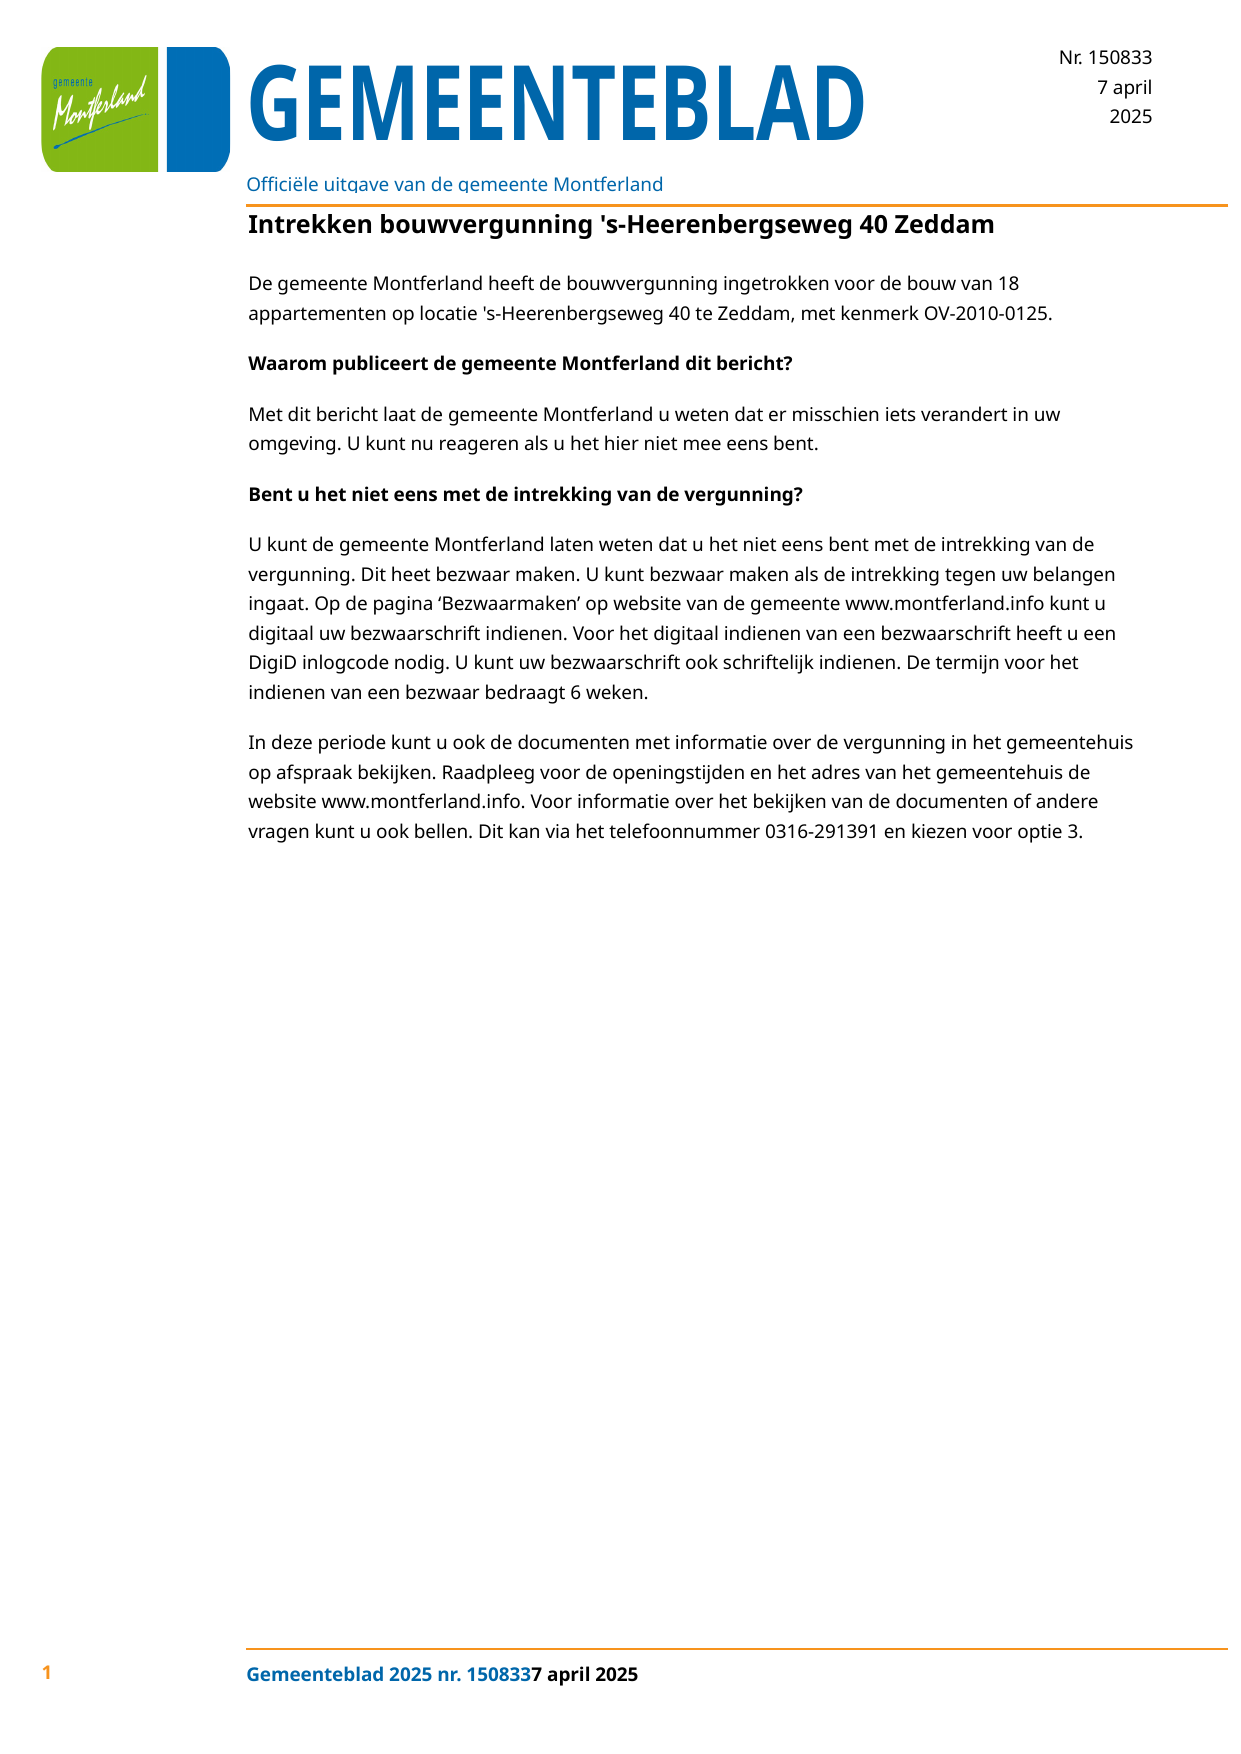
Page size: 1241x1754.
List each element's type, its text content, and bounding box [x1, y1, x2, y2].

text Waarom publiceert de gemeente Montferland dit bericht? [248, 350, 1152, 376]
text Intrekken bouwvergunning 's-Heerenbergseweg 40 Zeddam [248, 207, 1152, 241]
text Met dit bericht laat de gemeente Montferland u weten dat er misschien iets verandert in uw omgeving. U kunt nu reageren als u het hier niet mee eens bent. [248, 401, 1152, 456]
picture [41, 47, 231, 172]
text U kunt de gemeente Montferland laten weten dat u het niet eens bent met de intrekking van de vergunning. Dit heet bezwaar maken. U kunt bezwaar maken als de intrekking tegen uw belangen ingaat. Op de pagina ‘Bezwaarmaken’ op website van de gemeente www.montferland.info kunt u digitaal uw bezwaarschrift indienen. Voor het digitaal indienen van een bezwaarschrift heeft u een DigiD inlogcode nodig. U kunt uw bezwaarschrift ook schriftelijk indienen. De termijn voor het indienen van een bezwaar bedraagt 6 weken. [248, 531, 1152, 705]
text De gemeente Montferland heeft de bouwvergunning ingetrokken voor de bouw van 18 appartementen op locatie 's-Heerenbergseweg 40 te Zeddam, met kenmerk OV-2010-0125. [248, 270, 1152, 326]
text Bent u het niet eens met de intrekking van de vergunning? [248, 481, 1152, 506]
text In deze periode kunt u ook de documenten met informatie over de vergunning in het gemeentehuis op afspraak bekijken. Raadpleeg voor de openingstijden en het adres van het gemeentehuis de website www.montferland.info. Voor informatie over het bekijken van de documenten of andere vragen kunt u ook bellen. Dit kan via het telefoonnummer 0316-291391 en kiezen voor optie 3. [248, 729, 1152, 844]
